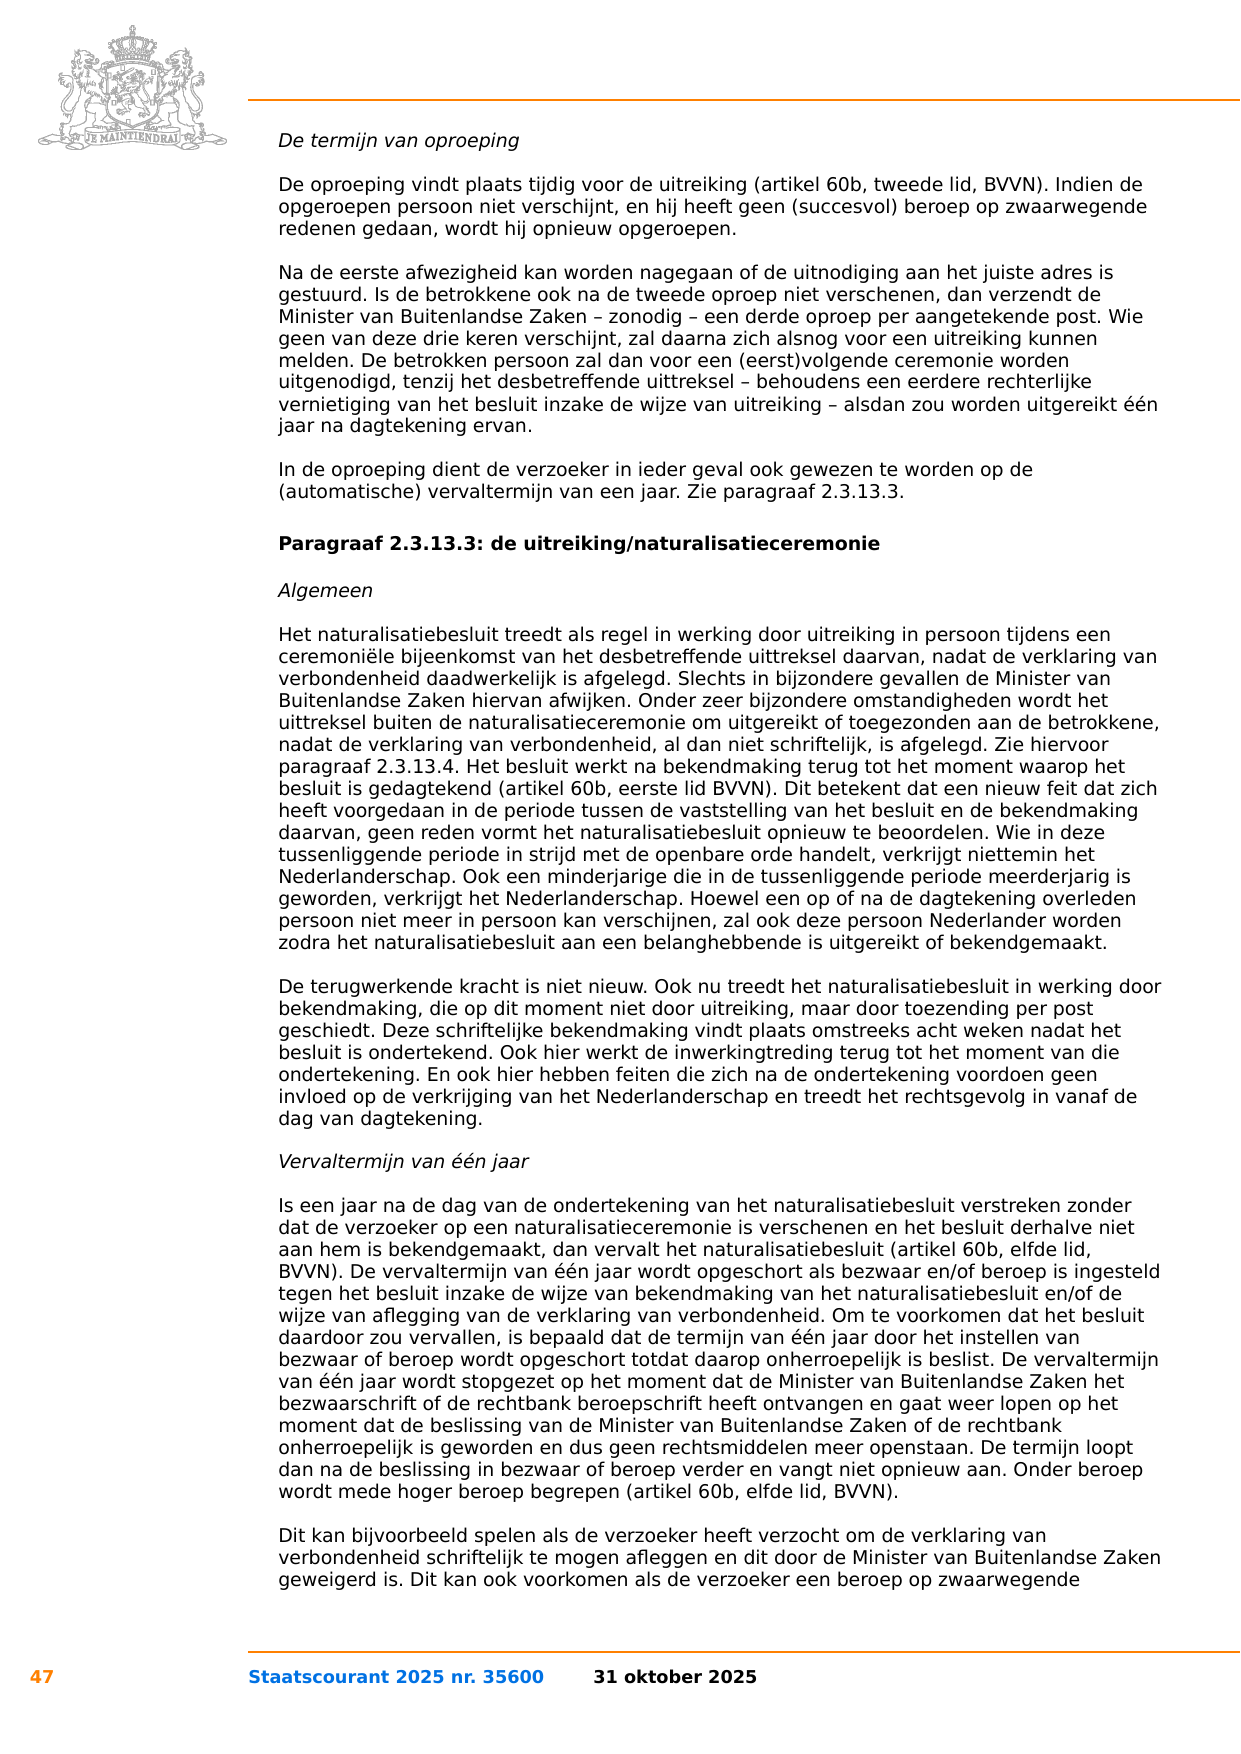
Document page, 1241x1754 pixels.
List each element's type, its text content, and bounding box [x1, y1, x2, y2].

text Het naturalisatiebesluit treedt als regel in werking door uitreiking in persoon tijdens een ceremoniële bijeenkomst van het desbetreffende uittreksel daarvan, nadat de verklaring van verbondenheid daadwerkelijk is afgelegd. Slechts in bijzondere gevallen de Minister van Buitenlandse Zaken hiervan afwijken. Onder zeer bijzondere omstandigheden wordt het uittreksel buiten de naturalisatieceremonie om uitgereikt of toegezonden aan de betrokkene, nadat de verklaring van verbondenheid, al dan niet schriftelijk, is afgelegd. Zie hiervoor paragraaf 2.3.13.4. Het besluit werkt na bekendmaking terug tot het moment waarop het besluit is gedagtekend (artikel 60b, eerste lid BVVN). Dit betekent dat een nieuw feit dat zich heeft voorgedaan in de periode tussen de vaststelling van het besluit en de bekendmaking daarvan, geen reden vormt het naturalisatiebesluit opnieuw te beoordelen. Wie in deze tussenliggende periode in strijd met de openbare orde handelt, verkrijgt niettemin het Nederlanderschap. Ook een minderjarige die in de tussenliggende periode meerderjarig is geworden, verkrijgt het Nederlanderschap. Hoewel een op of na de dagtekening overleden persoon niet meer in persoon kan verschijnen, zal ook deze persoon Nederlander worden zodra het naturalisatiebesluit aan een belanghebbende is uitgereikt of bekendgemaakt. [278, 624, 1163, 954]
subtitle Vervaltermijn van één jaar [278, 1151, 1163, 1173]
text Na de eerste afwezigheid kan worden nagegaan of de uitnodiging aan het juiste adres is gestuurd. Is de betrokkene ook na de tweede oproep niet verschenen, dan verzendt de Minister van Buitenlandse Zaken – zonodig – een derde oproep per aangetekende post. Wie geen van deze drie keren verschijnt, zal daarna zich alsnog voor een uitreiking kunnen melden. De betrokken persoon zal dan voor een (eerst)volgende ceremonie worden uitgenodigd, tenzij het desbetreffende uittreksel – behoudens een eerdere rechterlijke vernietiging van het besluit inzake de wijze van uitreiking – alsdan zou worden uitgereikt één jaar na dagtekening ervan. [278, 262, 1163, 437]
subtitle De termijn van oproeping [278, 130, 1163, 152]
subtitle Paragraaf 2.3.13.3: de uitreiking/naturalisatieceremonie [278, 533, 1163, 555]
subtitle Algemeen [278, 580, 1163, 602]
picture [38, 25, 227, 150]
text De terugwerkende kracht is niet nieuw. Ook nu treedt het naturalisatiebesluit in werking door bekendmaking, die op dit moment niet door uitreiking, maar door toezending per post geschiedt. Deze schriftelijke bekendmaking vindt plaats omstreeks acht weken nadat het besluit is ondertekend. Ook hier werkt de inwerkingtreding terug tot het moment van die ondertekening. En ook hier hebben feiten die zich na de ondertekening voordoen geen invloed op de verkrijging van het Nederlanderschap en treedt het rechtsgevolg in vanaf de dag van dagtekening. [278, 976, 1163, 1129]
text In de oproeping dient de verzoeker in ieder geval ook gewezen te worden op de (automatische) vervaltermijn van een jaar. Zie paragraaf 2.3.13.3. [278, 459, 1163, 503]
text Dit kan bijvoorbeeld spelen als de verzoeker heeft verzocht om de verklaring van verbondenheid schriftelijk te mogen afleggen en dit door de Minister van Buitenlandse Zaken geweigerd is. Dit kan ook voorkomen als de verzoeker een beroep op zwaarwegende [278, 1525, 1163, 1591]
text Is een jaar na de dag van de ondertekening van het naturalisatiebesluit verstreken zonder dat de verzoeker op een naturalisatieceremonie is verschenen en het besluit derhalve niet aan hem is bekendgemaakt, dan vervalt het naturalisatiebesluit (artikel 60b, elfde lid, BVVN). De vervaltermijn van één jaar wordt opgeschort als bezwaar en/of beroep is ingesteld tegen het besluit inzake de wijze van bekendmaking van het naturalisatiebesluit en/of de wijze van aflegging van de verklaring van verbondenheid. Om te voorkomen dat het besluit daardoor zou vervallen, is bepaald dat de termijn van één jaar door het instellen van bezwaar of beroep wordt opgeschort totdat daarop onherroepelijk is beslist. De vervaltermijn van één jaar wordt stopgezet op het moment dat de Minister van Buitenlandse Zaken het bezwaarschrift of de rechtbank beroepschrift heeft ontvangen en gaat weer lopen op het moment dat de beslissing van de Minister van Buitenlandse Zaken of de rechtbank onherroepelijk is geworden en dus geen rechtsmiddelen meer openstaan. De termijn loopt dan na de beslissing in bezwaar of beroep verder en vangt niet opnieuw aan. Onder beroep wordt mede hoger beroep begrepen (artikel 60b, elfde lid, BVVN). [278, 1195, 1163, 1503]
text De oproeping vindt plaats tijdig voor de uitreiking (artikel 60b, tweede lid, BVVN). Indien de opgeroepen persoon niet verschijnt, en hij heeft geen (succesvol) beroep op zwaarwegende redenen gedaan, wordt hij opnieuw opgeroepen. [278, 174, 1163, 240]
